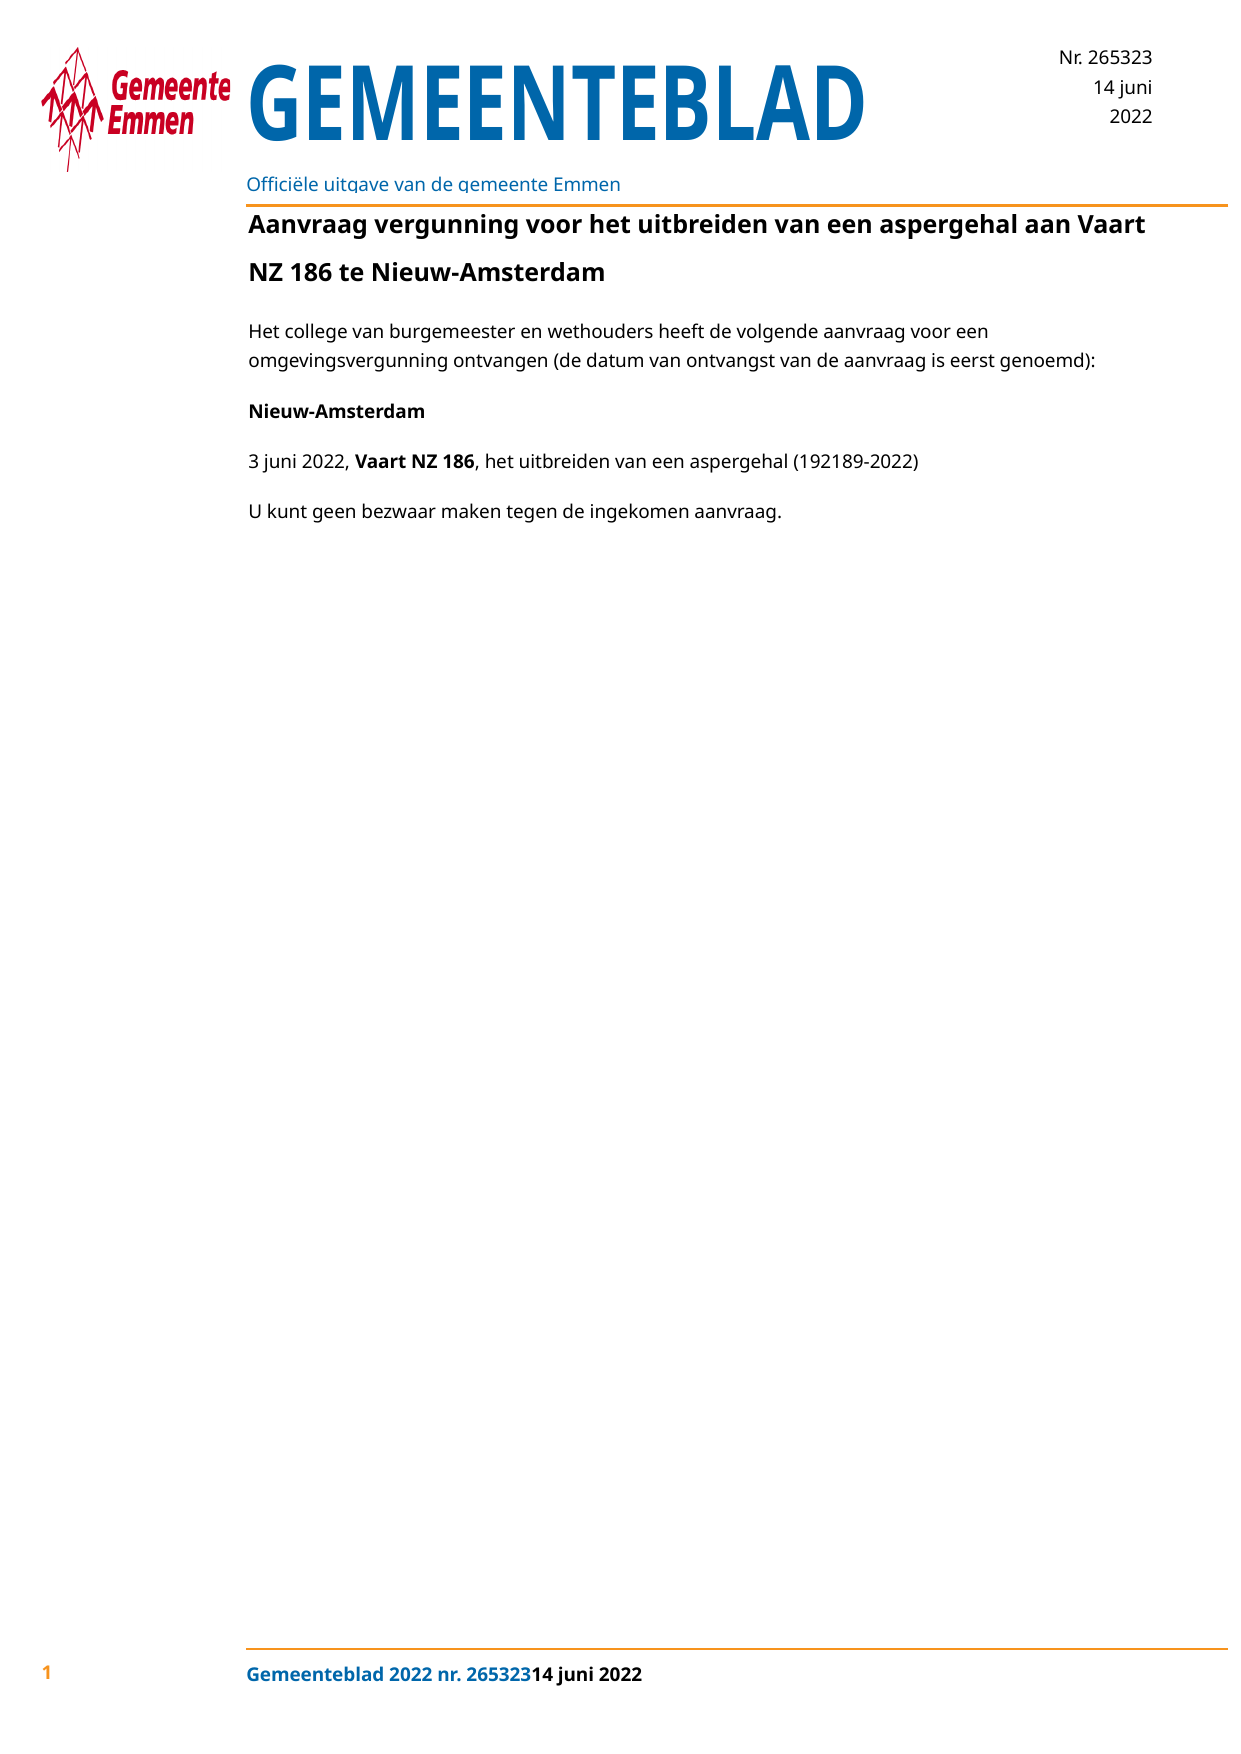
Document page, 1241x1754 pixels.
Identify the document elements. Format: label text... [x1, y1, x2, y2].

text Aanvraag vergunning voor het uitbreiden van een aspergehal aan Vaart NZ 186 te Nieuw-Amsterdam [248, 207, 1152, 288]
text Nieuw-Amsterdam [248, 398, 1152, 424]
text Het college van burgemeester en wethouders heeft de volgende aanvraag voor een omgevingsvergunning ontvangen (de datum van ontvangst van de aanvraag is eerst genoemd): [248, 318, 1152, 373]
text U kunt geen bezwaar maken tegen de ingekomen aanvraag. [248, 499, 1152, 524]
picture [41, 47, 231, 172]
text 3 juni 2022, Vaart NZ 186, het uitbreiden van een aspergehal (192189-2022) [248, 448, 1152, 474]
